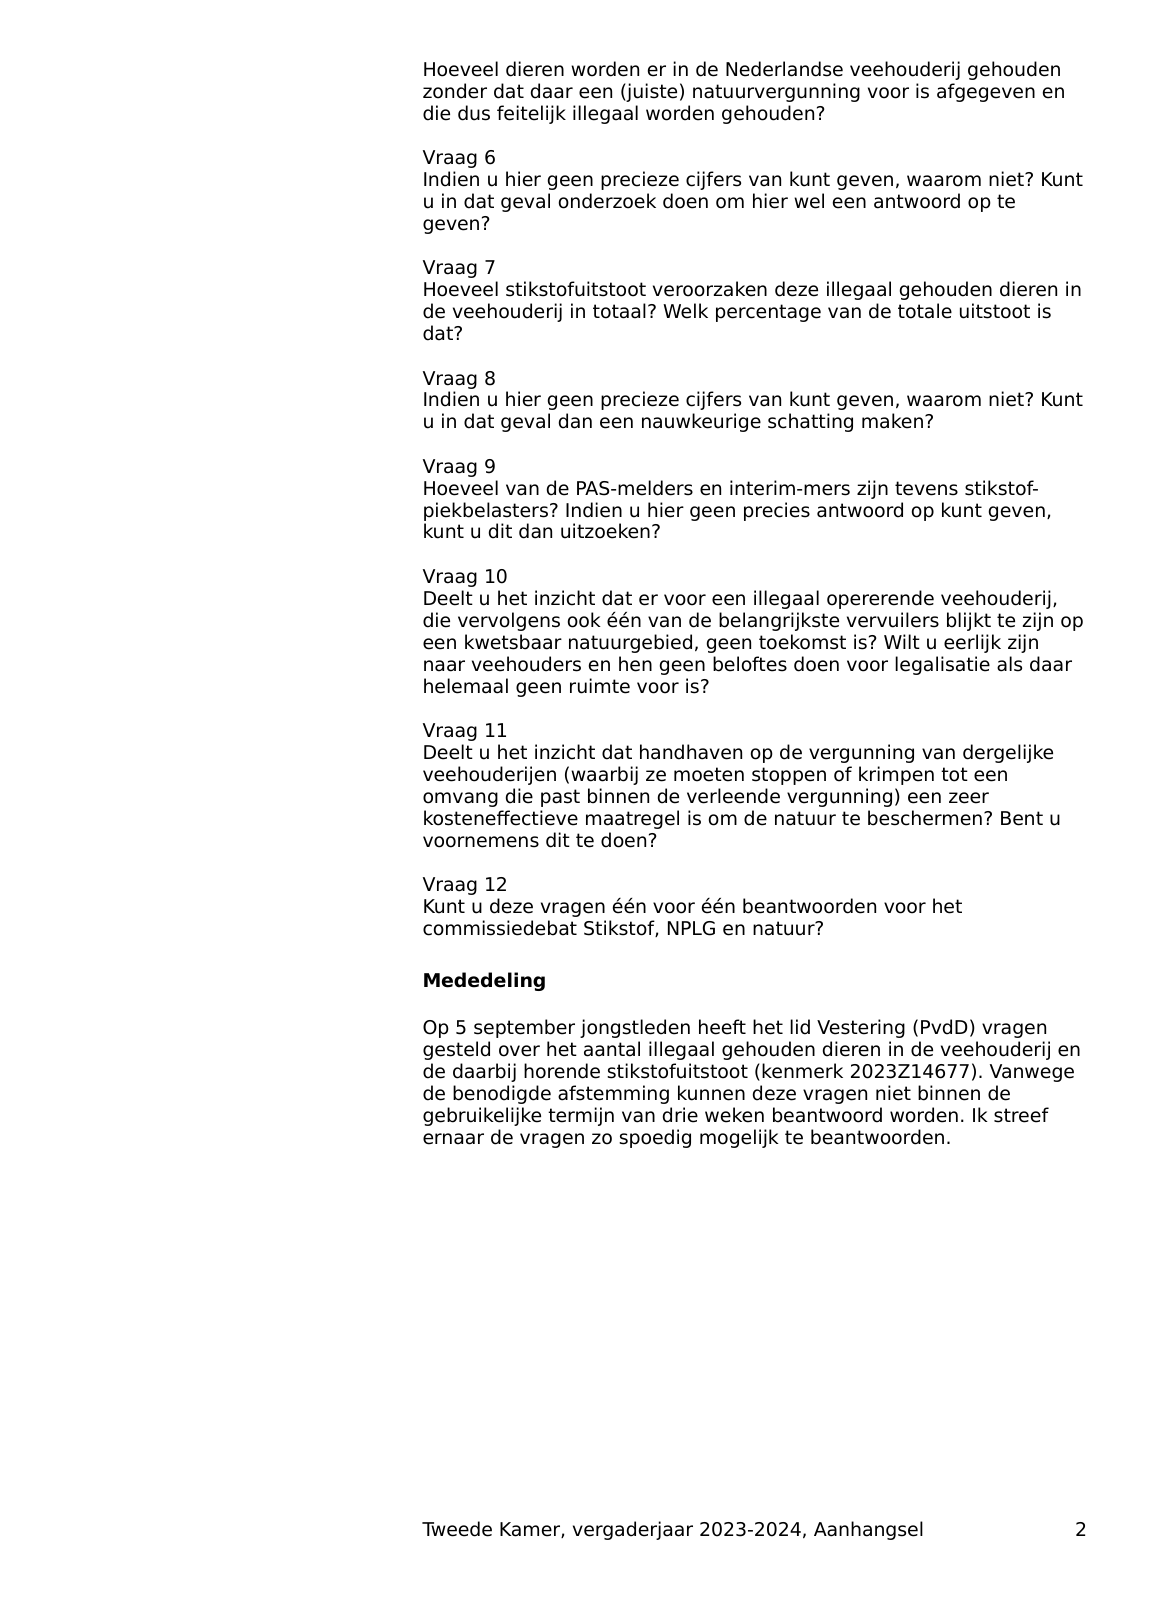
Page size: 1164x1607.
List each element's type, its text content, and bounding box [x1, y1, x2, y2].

text Vraag 9 [422, 456, 1087, 477]
subtitle Mededeling [422, 970, 1087, 992]
text Hoeveel stikstofuitstoot veroorzaken deze illegaal gehouden dieren in de veehouderij in totaal? Welk percentage van de totale uitstoot is dat? [422, 279, 1087, 345]
text Op 5 september jongstleden heeft het lid Vestering (PvdD) vragen gesteld over het aantal illegaal gehouden dieren in de veehouderij en de daarbij horende stikstofuitstoot (kenmerk 2023Z14677). Vanwege de benodigde afstemming kunnen deze vragen niet binnen de gebruikelijke termijn van drie weken beantwoord worden. Ik streef ernaar de vragen zo spoedig mogelijk te beantwoorden. [422, 1017, 1087, 1148]
text Deelt u het inzicht dat er voor een illegaal opererende veehouderij, die vervolgens ook één van de belangrijkste vervuilers blijkt te zijn op een kwetsbaar natuurgebied, geen toekomst is? Wilt u eerlijk zijn naar veehouders en hen geen beloftes doen voor legalisatie als daar helemaal geen ruimte voor is? [422, 588, 1087, 697]
text Indien u hier geen precieze cijfers van kunt geven, waarom niet? Kunt u in dat geval dan een nauwkeurige schatting maken? [422, 389, 1087, 433]
text Vraag 11 [422, 720, 1087, 742]
text Kunt u deze vragen één voor één beantwoorden voor het commissiedebat Stikstof, NPLG en natuur? [422, 896, 1087, 940]
text Hoeveel dieren worden er in de Nederlandse veehouderij gehouden zonder dat daar een (juiste) natuurvergunning voor is afgegeven en die dus feitelijk illegaal worden gehouden? [422, 59, 1087, 125]
text Hoeveel van de PAS-melders en interim-mers zijn tevens stikstof-piekbelasters? Indien u hier geen precies antwoord op kunt geven, kunt u dit dan uitzoeken? [422, 477, 1087, 543]
text Indien u hier geen precieze cijfers van kunt geven, waarom niet? Kunt u in dat geval onderzoek doen om hier wel een antwoord op te geven? [422, 169, 1087, 235]
text Vraag 12 [422, 874, 1087, 896]
text Vraag 10 [422, 566, 1087, 588]
text Vraag 6 [422, 147, 1087, 169]
text Vraag 7 [422, 257, 1087, 279]
text Vraag 8 [422, 367, 1087, 389]
text Deelt u het inzicht dat handhaven op de vergunning van dergelijke veehouderijen (waarbij ze moeten stoppen of krimpen tot een omvang die past binnen de verleende vergunning) een zeer kosteneffectieve maatregel is om de natuur te beschermen? Bent u voornemens dit te doen? [422, 742, 1087, 852]
